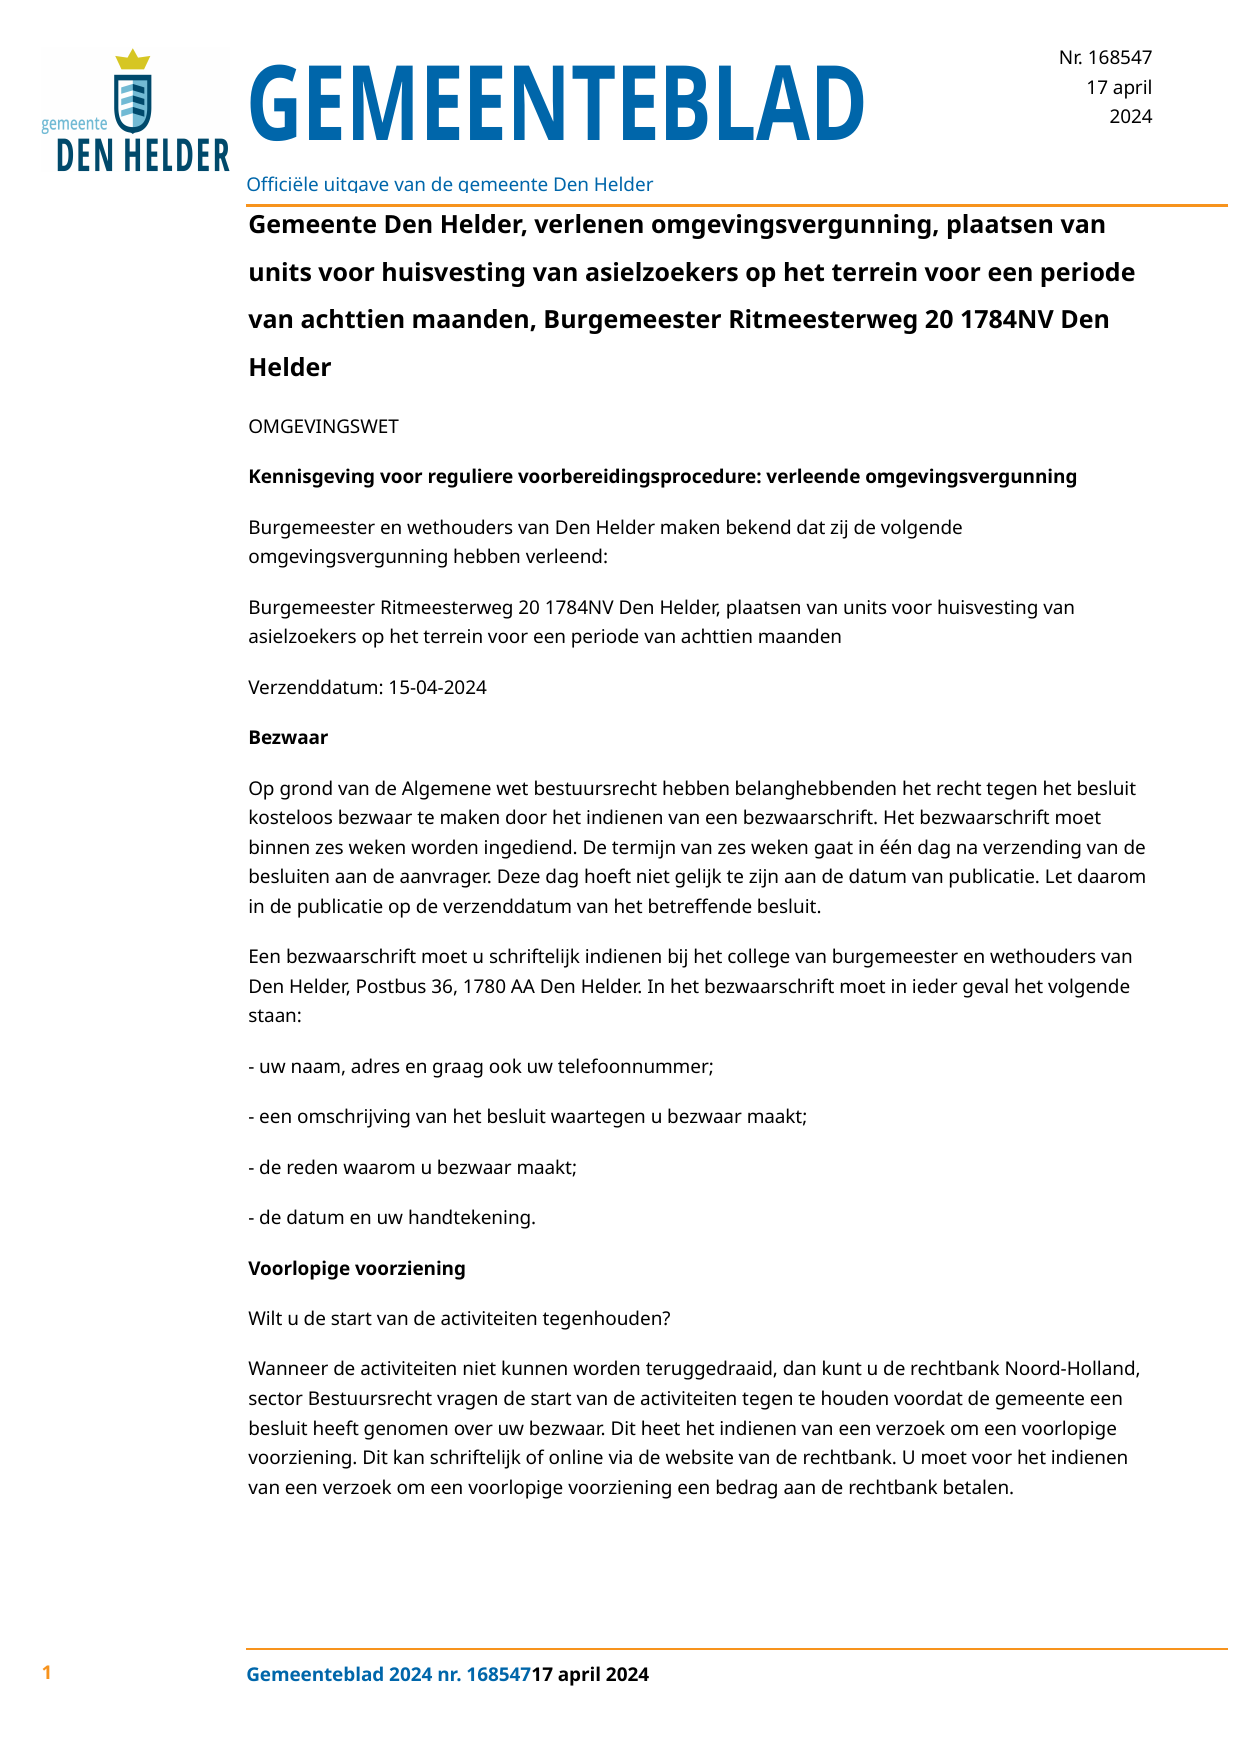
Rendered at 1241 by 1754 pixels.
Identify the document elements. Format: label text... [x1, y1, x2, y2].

picture [41, 47, 231, 172]
text Voorlopige voorziening [248, 1255, 1152, 1281]
text - een omschrijving van het besluit waartegen u bezwaar maakt; [248, 1103, 1152, 1129]
picture [182, 144, 187, 165]
text - de reden waarom u bezwaar maakt; [248, 1154, 1152, 1180]
text Wanneer de activiteiten niet kunnen worden teruggedraaid, dan kunt u de rechtbank Noord-Holland, sector Bestuursrecht vragen de start van de activiteiten tegen te houden voordat de gemeente een besluit heeft genomen over uw bezwaar. Dit heet het indienen van een verzoek om een voorlopige voorziening. Dit kan schriftelijk of online via de website van de rechtbank. U moet voor het indienen van een verzoek om een voorlopige voorziening een bedrag aan de rechtbank betalen. [248, 1356, 1152, 1500]
picture [130, 157, 135, 172]
text Wilt u de start van de activiteiten tegenhouden? [248, 1305, 1152, 1331]
text Burgemeester en wethouders van Den Helder maken bekend dat zij de volgende omgevingsvergunning hebben verleend: [248, 514, 1152, 569]
text Bezwaar [248, 724, 1152, 750]
text Burgemeester Ritmeesterweg 20 1784NV Den Helder, plaatsen van units voor huisvesting van asielzoekers op het terrein voor een periode van achttien maanden [248, 594, 1152, 649]
text OMGEVINGSWET [248, 413, 1152, 439]
picture [100, 154, 106, 172]
text - de datum en uw handtekening. [248, 1204, 1152, 1230]
text Gemeente Den Helder, verlenen omgevingsvergunning, plaatsen van units voor huisvesting van asielzoekers op het terrein voor een periode van achttien maanden, Burgemeester Ritmeesterweg 20 1784NV Den Helder [248, 207, 1152, 384]
text Een bezwaarschrift moet u schriftelijk indienen bij het college van burgemeester en wethouders van Den Helder, Postbus 36, 1780 AA Den Helder. In het bezwaarschrift moet in ieder geval het volgende staan: [248, 943, 1152, 1028]
text Op grond van de Algemene wet bestuursrecht hebben belanghebbenden het recht tegen het besluit kosteloos bezwaar te maken door het indienen van een bezwaarschrift. Het bezwaarschrift moet binnen zes weken worden ingediend. De termijn van zes weken gaat in één dag na verzending van de besluiten aan de aanvrager. Deze dag hoeft niet gelijk te zijn aan de datum van publicatie. Let daarom in de publicatie op de verzenddatum van het betreffende besluit. [248, 775, 1152, 919]
picture [220, 160, 224, 172]
picture [63, 144, 68, 165]
text Kennisgeving voor reguliere voorbereidingsprocedure: verleende omgevingsvergunning [248, 463, 1152, 489]
text Verzenddatum: 15-04-2024 [248, 674, 1152, 700]
text - uw naam, adres en graag ook uw telefoonnummer; [248, 1053, 1152, 1079]
